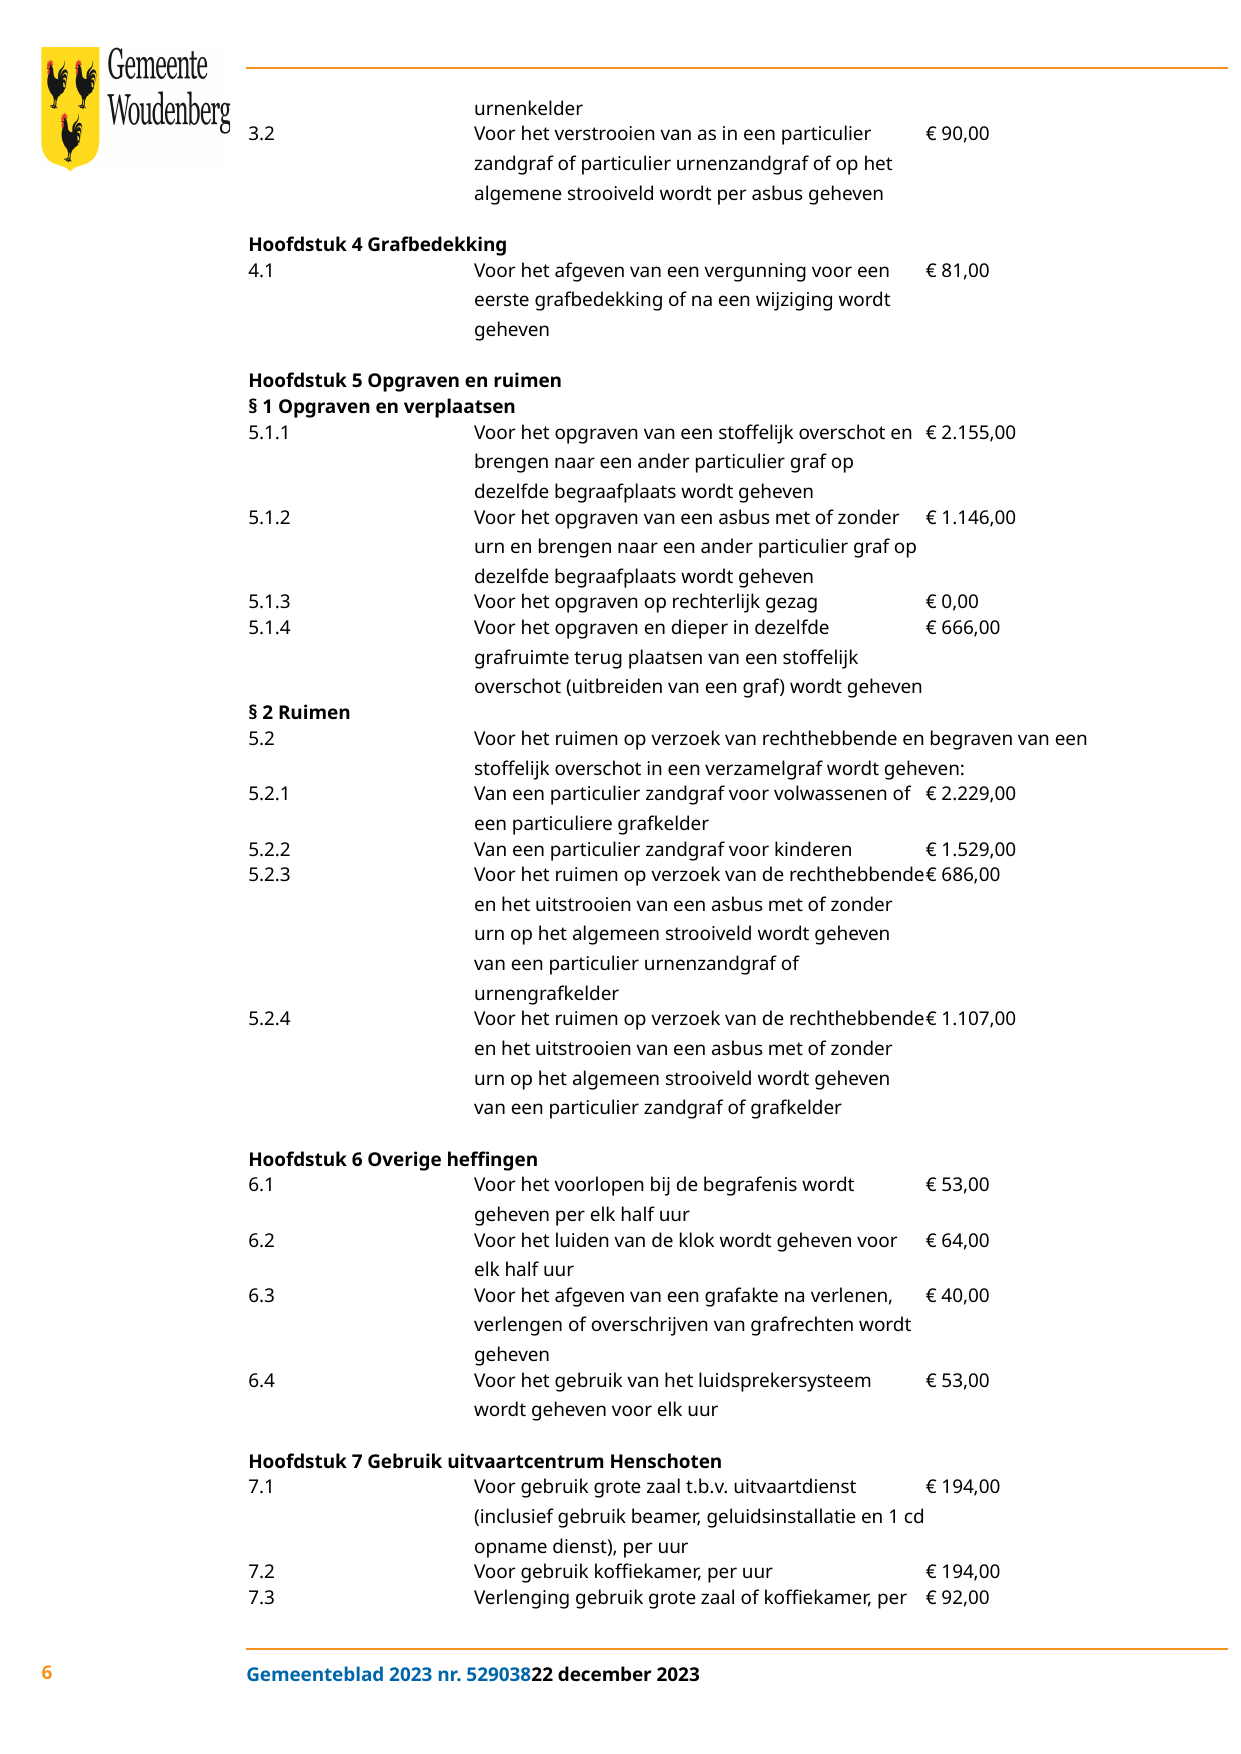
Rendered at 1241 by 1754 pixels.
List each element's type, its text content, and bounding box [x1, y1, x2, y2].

table_cell 7.2 [248, 1559, 474, 1584]
table_cell [248, 751, 474, 780]
table_cell € 0,00 [926, 589, 1152, 614]
table_cell € 1.107,00 [926, 1006, 1152, 1120]
table_cell Verlenging gebruik grote zaal of koffiekamer, per [474, 1584, 926, 1610]
table_cell [474, 1422, 926, 1448]
table_cell [926, 95, 1152, 121]
table_cell 5.1.2 [248, 504, 474, 589]
table_cell 4.1 [248, 257, 474, 342]
table_cell Voor het luiden van de klok wordt geheven voor elk half uur [474, 1227, 926, 1282]
table_cell € 92,00 [926, 1584, 1152, 1610]
table_cell € 53,00 [926, 1367, 1152, 1422]
table_cell 5.1.1 [248, 419, 474, 504]
table_cell [248, 205, 1152, 231]
table_cell [926, 1120, 1152, 1146]
table_cell Voor het afgeven van een grafakte na verlenen, verlengen of overschrijven van grafrechten wordt geheven [474, 1282, 926, 1367]
table_cell € 1.146,00 [926, 504, 1152, 589]
table_cell € 40,00 [926, 1282, 1152, 1367]
table_cell € 2.155,00 [926, 419, 1152, 504]
table_cell § 2 Ruimen [248, 699, 1152, 725]
table_cell urnenkelder [474, 95, 926, 121]
table_cell Voor gebruik grote zaal t.b.v. uitvaartdienst (inclusief gebruik beamer, geluidsinstallatie en 1 cd opname dienst), per uur [474, 1474, 926, 1559]
table_cell 5.2.1 [248, 780, 474, 836]
table_cell 5.1.4 [248, 615, 474, 699]
table_cell € 666,00 [926, 615, 1152, 699]
table_cell Voor het verstrooien van as in een particulier zandgraf of particulier urnenzandgraf of op het algemene strooiveld wordt per asbus geheven [474, 121, 926, 205]
table_cell 3.2 [248, 121, 474, 205]
table_cell € 686,00 [926, 861, 1152, 1006]
table_cell Voor het opgraven van een stoffelijk overschot en brengen naar een ander particulier graf op dezelfde begraafplaats wordt geheven [474, 419, 926, 504]
table_cell § 1 Opgraven en verplaatsen [248, 393, 1152, 419]
table_cell Hoofdstuk 6 Overige heffingen [248, 1146, 1152, 1171]
table_cell 5.2.2 [248, 836, 474, 861]
table_cell Hoofdstuk 4 Grafbedekking [248, 231, 1152, 257]
table_cell 7.3 [248, 1584, 474, 1610]
table_cell Hoofdstuk 5 Opgraven en ruimen [248, 368, 1152, 393]
table_cell Voor het afgeven van een vergunning voor een eerste grafbedekking of na een wijziging wordt geheven [474, 257, 926, 342]
table_cell [248, 95, 474, 121]
table_cell 6.4 [248, 1367, 474, 1422]
table_cell € 194,00 [926, 1559, 1152, 1584]
table_cell € 194,00 [926, 1474, 1152, 1559]
table_cell € 1.529,00 [926, 836, 1152, 861]
table_cell € 81,00 [926, 257, 1152, 342]
table_cell Van een particulier zandgraf voor volwassenen of een particuliere grafkelder [474, 780, 926, 836]
table_cell 6.1 [248, 1171, 474, 1227]
table_cell [926, 1422, 1152, 1448]
table_cell 6.2 [248, 1227, 474, 1282]
table_cell Voor het voorlopen bij de begrafenis wordt geheven per elk half uur [474, 1171, 926, 1227]
table_cell [248, 1120, 474, 1146]
table_cell Van een particulier zandgraf voor kinderen [474, 836, 926, 861]
table_cell 5.2.3 [248, 861, 474, 1006]
table_cell [248, 1422, 474, 1448]
table_cell Voor het opgraven van een asbus met of zonder urn en brengen naar een ander particulier graf op dezelfde begraafplaats wordt geheven [474, 504, 926, 589]
table_cell € 90,00 [926, 121, 1152, 205]
table_cell 5.2.4 [248, 1006, 474, 1120]
table_cell Hoofdstuk 7 Gebruik uitvaartcentrum Henschoten [248, 1448, 1152, 1474]
table_cell Voor het ruimen op verzoek van de rechthebbende en het uitstrooien van een asbus met of zonder urn op het algemeen strooiveld wordt geheven van een particulier zandgraf of grafkelder [474, 1006, 926, 1120]
table_cell Voor het gebruik van het luidsprekersysteem wordt geheven voor elk uur [474, 1367, 926, 1422]
table_cell Voor gebruik koffiekamer, per uur [474, 1559, 926, 1584]
table_cell Voor het opgraven op rechterlijk gezag [474, 589, 926, 614]
picture [41, 47, 231, 172]
table_cell € 2.229,00 [926, 780, 1152, 836]
table_cell 5.2 [248, 725, 474, 751]
table_cell [248, 342, 1152, 367]
table_cell 5.1.3 [248, 589, 474, 614]
table_cell Voor het opgraven en dieper in dezelfde grafruimte terug plaatsen van een stoffelijk overschot (uitbreiden van een graf) wordt geheven [474, 615, 926, 699]
table_cell 7.1 [248, 1474, 474, 1559]
table_cell Voor het ruimen op verzoek van rechthebbende en begraven van een stoffelijk overschot in een verzamelgraf wordt geheven: [474, 725, 1152, 780]
table_cell € 64,00 [926, 1227, 1152, 1282]
table_cell Voor het ruimen op verzoek van de rechthebbende en het uitstrooien van een asbus met of zonder urn op het algemeen strooiveld wordt geheven van een particulier urnenzandgraf of urnengrafkelder [474, 861, 926, 1006]
table_cell € 53,00 [926, 1171, 1152, 1227]
table_cell 6.3 [248, 1282, 474, 1367]
table_cell [474, 1120, 926, 1146]
